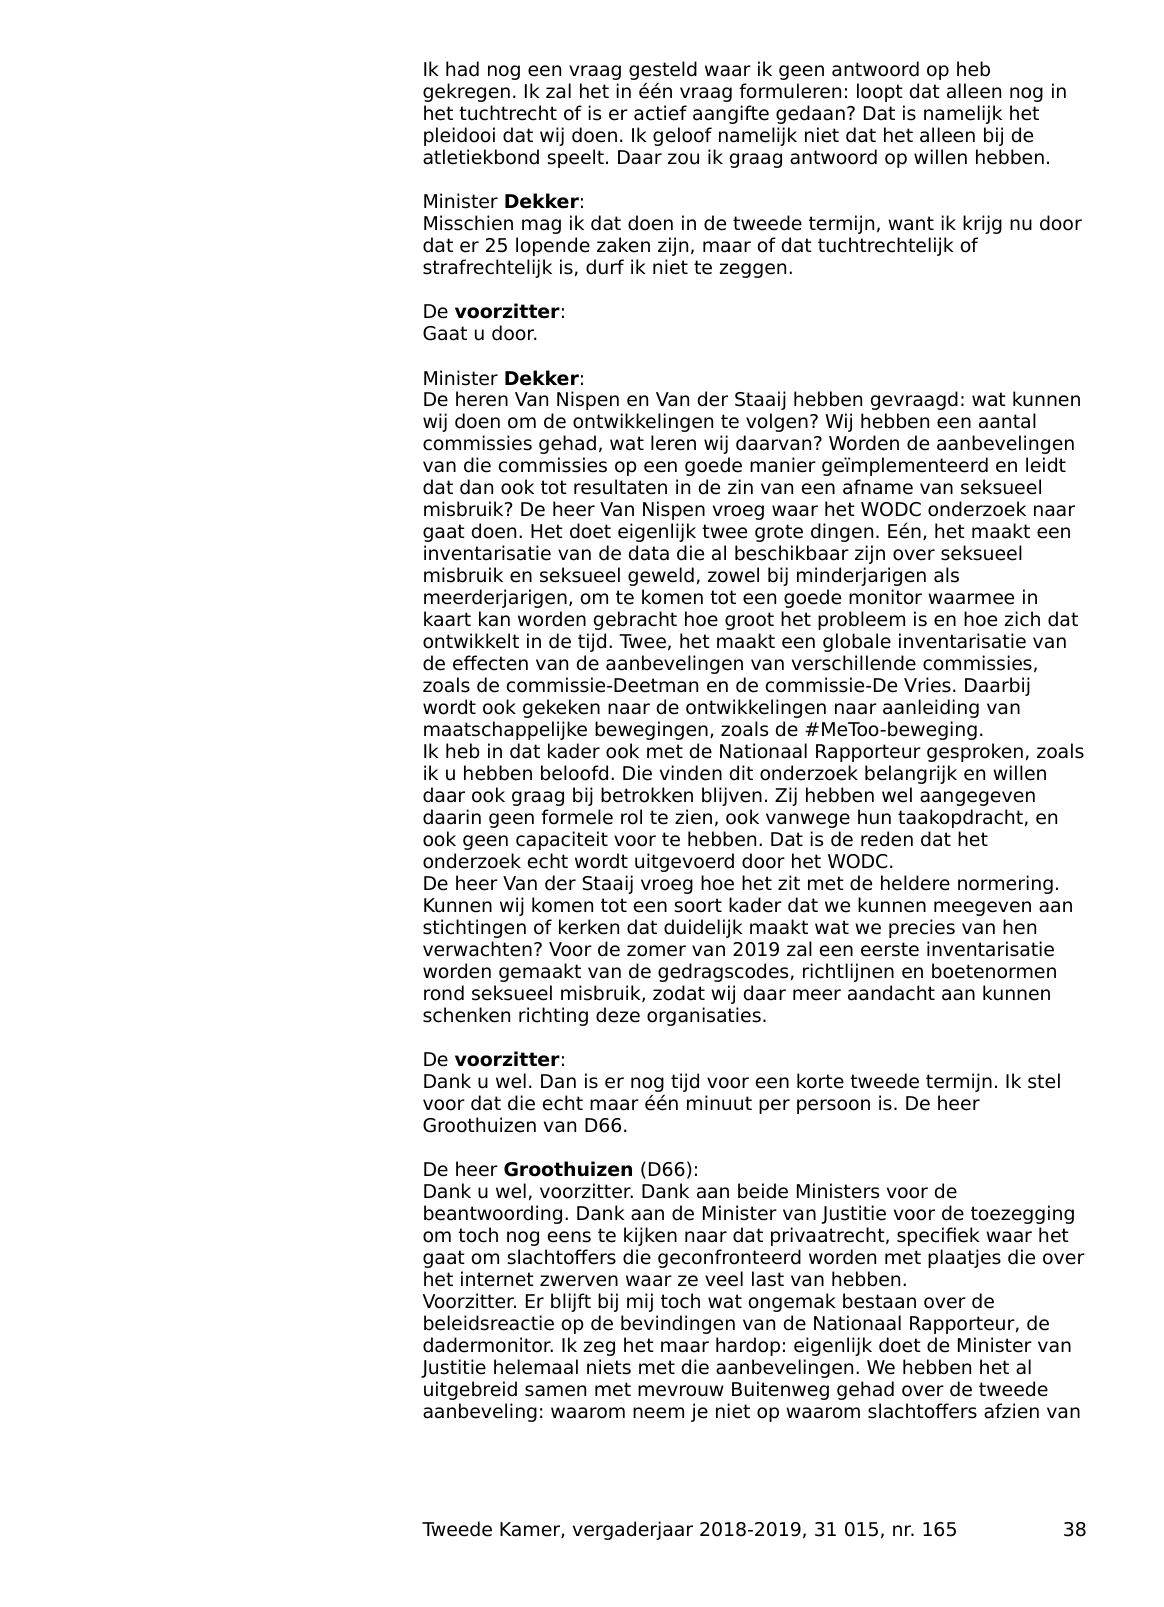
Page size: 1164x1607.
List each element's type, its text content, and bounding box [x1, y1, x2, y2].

text Misschien mag ik dat doen in de tweede termijn, want ik krijg nu door dat er 25 lopende zaken zijn, maar of dat tuchtrechtelijk of strafrechtelijk is, durf ik niet te zeggen. [422, 213, 1087, 279]
text Gaat u door. [422, 323, 1087, 345]
text Dank u wel. Dan is er nog tijd voor een korte tweede termijn. Ik stel voor dat die echt maar één minuut per persoon is. De heer Groothuizen van D66. [422, 1071, 1087, 1137]
text Voorzitter. Er blijft bij mij toch wat ongemak bestaan over de beleidsreactie op de bevindingen van de Nationaal Rapporteur, de dadermonitor. Ik zeg het maar hardop: eigenlijk doet de Minister van Justitie helemaal niets met die aanbevelingen. We hebben het al uitgebreid samen met mevrouw Buitenweg gehad over de tweede aanbeveling: waarom neem je niet op waarom slachtoffers afzien van [422, 1291, 1087, 1423]
text De voorzitter: [422, 1049, 1087, 1071]
text Ik had nog een vraag gesteld waar ik geen antwoord op heb gekregen. Ik zal het in één vraag formuleren: loopt dat alleen nog in het tuchtrecht of is er actief aangifte gedaan? Dat is namelijk het pleidooi dat wij doen. Ik geloof namelijk niet dat het alleen bij de atletiekbond speelt. Daar zou ik graag antwoord op willen hebben. [422, 59, 1087, 169]
text De heren Van Nispen en Van der Staaij hebben gevraagd: wat kunnen wij doen om de ontwikkelingen te volgen? Wij hebben een aantal commissies gehad, wat leren wij daarvan? Worden de aanbevelingen van die commissies op een goede manier geïmplementeerd en leidt dat dan ook tot resultaten in de zin van een afname van seksueel misbruik? De heer Van Nispen vroeg waar het WODC onderzoek naar gaat doen. Het doet eigenlijk twee grote dingen. Eén, het maakt een inventarisatie van de data die al beschikbaar zijn over seksueel misbruik en seksueel geweld, zowel bij minderjarigen als meerderjarigen, om te komen tot een goede monitor waarmee in kaart kan worden gebracht hoe groot het probleem is en hoe zich dat ontwikkelt in de tijd. Twee, het maakt een globale inventarisatie van de effecten van de aanbevelingen van verschillende commissies, zoals de commissie-Deetman en de commissie-De Vries. Daarbij wordt ook gekeken naar de ontwikkelingen naar aanleiding van maatschappelijke bewegingen, zoals de #MeToo-beweging. [422, 389, 1087, 741]
text Minister Dekker: [422, 191, 1087, 213]
text Minister Dekker: [422, 367, 1087, 389]
text Ik heb in dat kader ook met de Nationaal Rapporteur gesproken, zoals ik u hebben beloofd. Die vinden dit onderzoek belangrijk en willen daar ook graag bij betrokken blijven. Zij hebben wel aangegeven daarin geen formele rol te zien, ook vanwege hun taakopdracht, en ook geen capaciteit voor te hebben. Dat is de reden dat het onderzoek echt wordt uitgevoerd door het WODC. [422, 741, 1087, 873]
text De voorzitter: [422, 301, 1087, 323]
text De heer Groothuizen (D66): [422, 1159, 1087, 1181]
text Dank u wel, voorzitter. Dank aan beide Ministers voor de beantwoording. Dank aan de Minister van Justitie voor de toezegging om toch nog eens te kijken naar dat privaatrecht, specifiek waar het gaat om slachtoffers die geconfronteerd worden met plaatjes die over het internet zwerven waar ze veel last van hebben. [422, 1181, 1087, 1291]
text De heer Van der Staaij vroeg hoe het zit met de heldere normering. Kunnen wij komen tot een soort kader dat we kunnen meegeven aan stichtingen of kerken dat duidelijk maakt wat we precies van hen verwachten? Voor de zomer van 2019 zal een eerste inventarisatie worden gemaakt van de gedragscodes, richtlijnen en boetenormen rond seksueel misbruik, zodat wij daar meer aandacht aan kunnen schenken richting deze organisaties. [422, 873, 1087, 1027]
